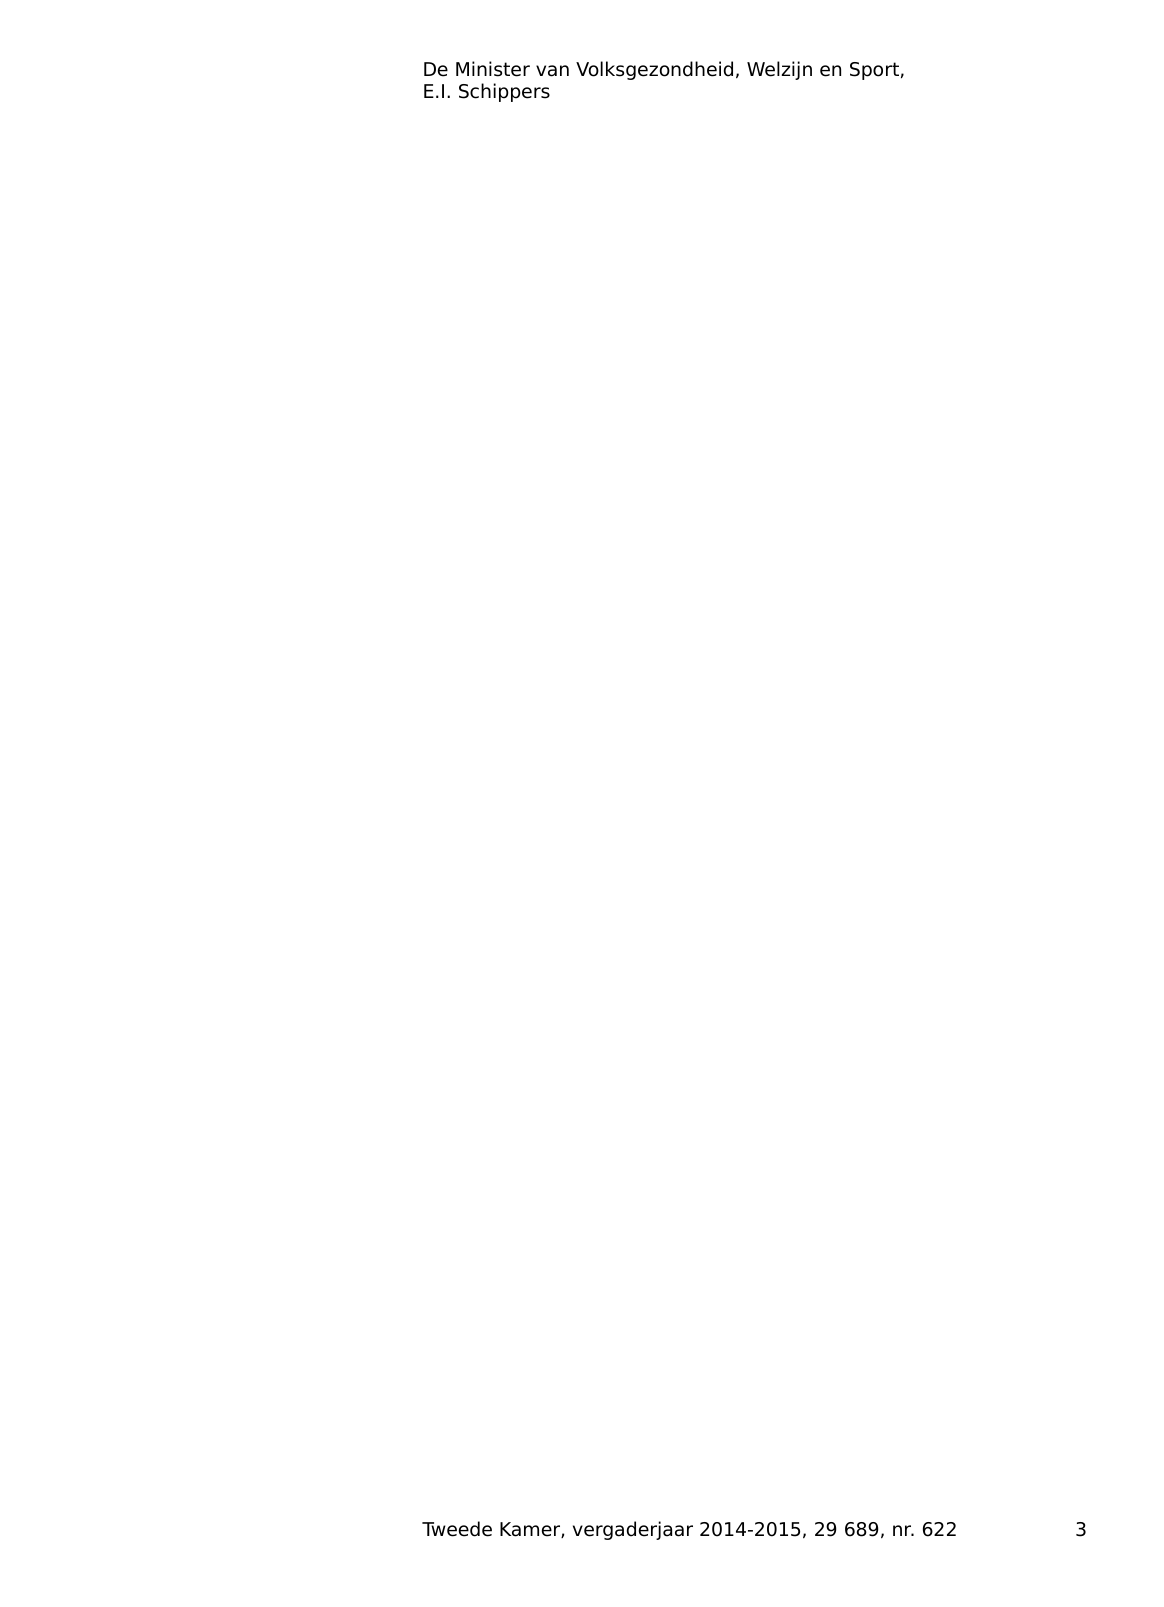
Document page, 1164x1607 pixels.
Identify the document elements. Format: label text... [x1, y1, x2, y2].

text De Minister van Volksgezondheid, Welzijn en Sport, E.I. Schippers [422, 59, 1087, 103]
